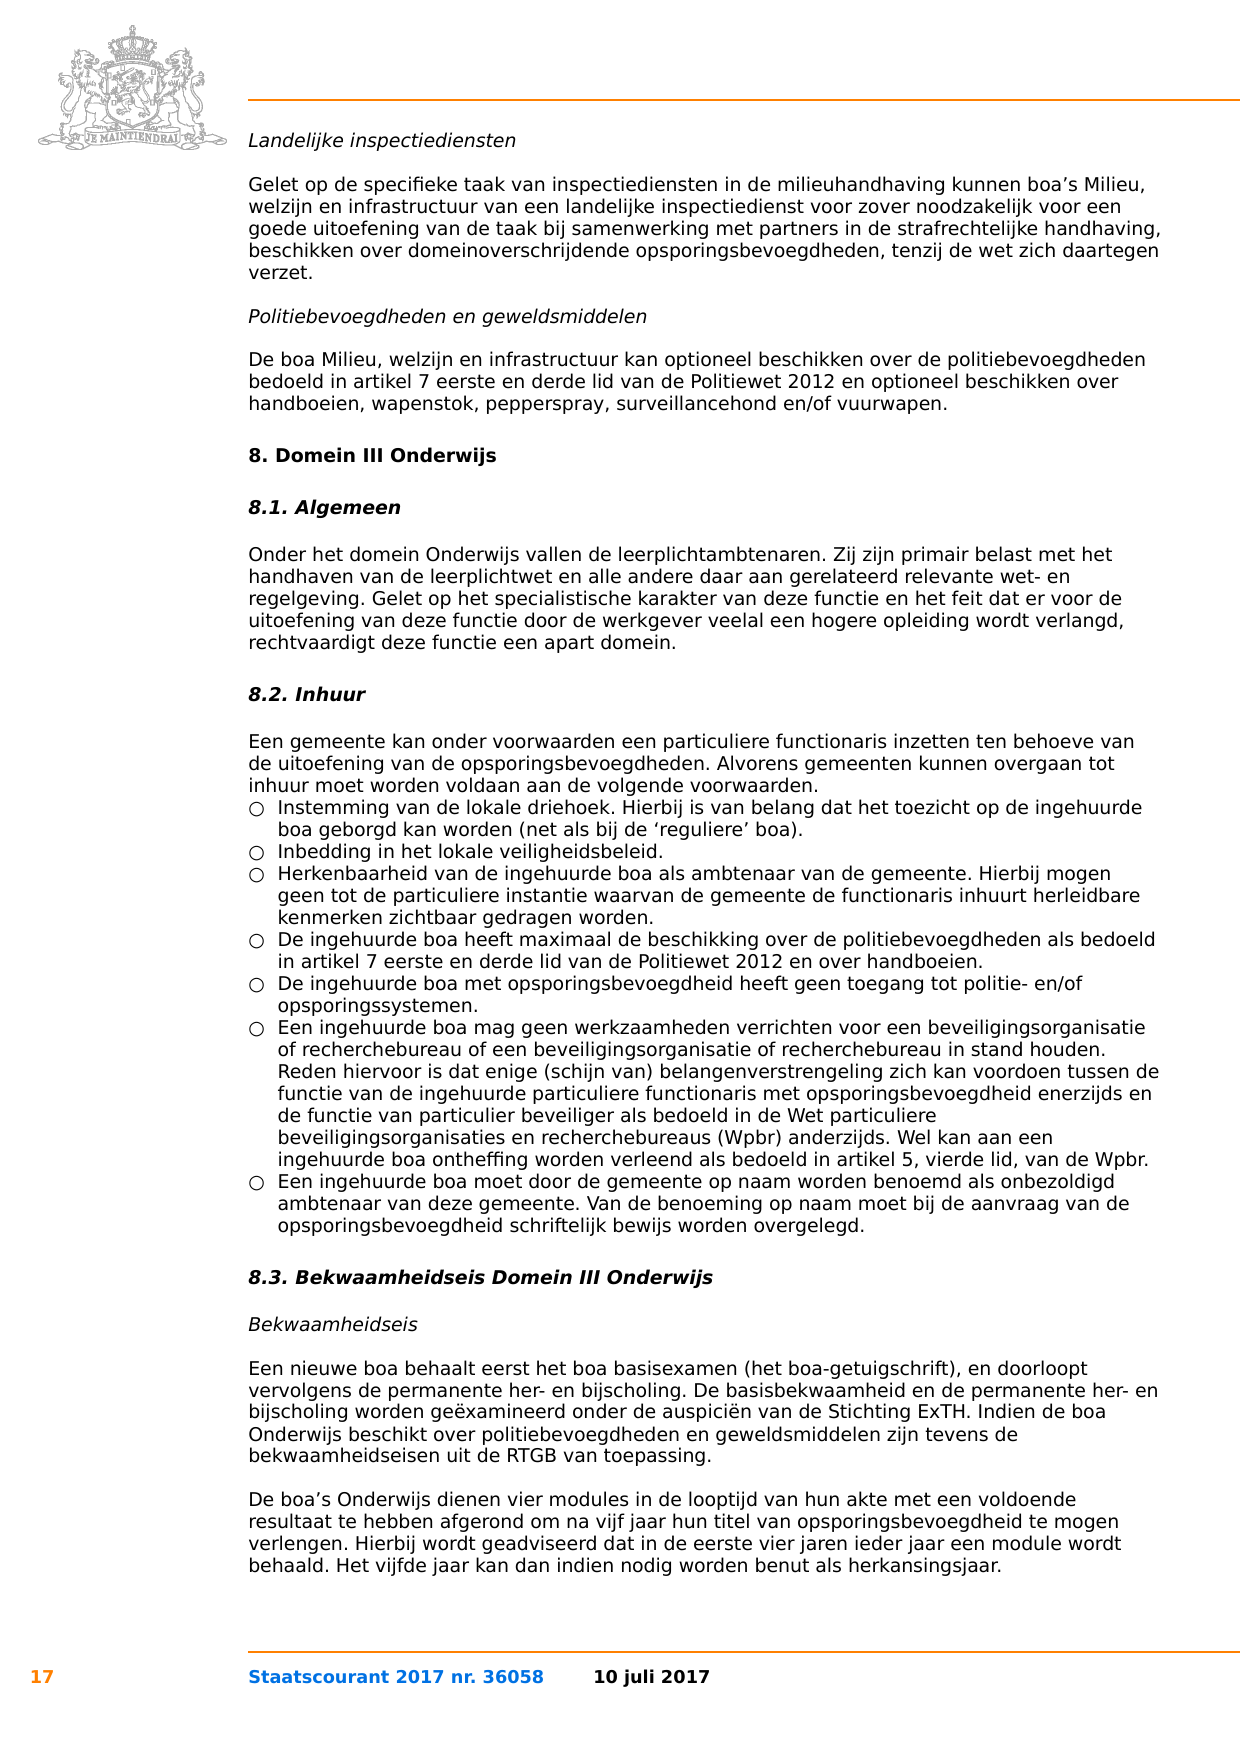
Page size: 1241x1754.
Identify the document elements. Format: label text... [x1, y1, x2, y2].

subtitle Landelijke inspectiediensten [248, 130, 1163, 152]
text De boa Milieu, welzijn en infrastructuur kan optioneel beschikken over de politiebevoegdheden bedoeld in artikel 7 eerste en derde lid van de Politiewet 2012 en optioneel beschikken over handboeien, wapenstok, pepperspray, surveillancehond en/of vuurwapen. [248, 349, 1163, 415]
subtitle Bekwaamheidseis [248, 1314, 1163, 1336]
text Onder het domein Onderwijs vallen de leerplichtambtenaren. Zij zijn primair belast met het handhaven van de leerplichtwet en alle andere daar aan gerelateerd relevante wet- en regelgeving. Gelet op het specialistische karakter van deze functie en het feit dat er voor de uitoefening van deze functie door de werkgever veelal een hogere opleiding wordt verlangd, rechtvaardigt deze functie een apart domein. [248, 544, 1163, 654]
text ○ Herkenbaarheid van de ingehuurde boa als ambtenaar van de gemeente. Hierbij mogen geen tot de particuliere instantie waarvan de gemeente de functionaris inhuurt herleidbare kenmerken zichtbaar gedragen worden. [248, 863, 1163, 929]
subtitle 8.2. Inhuur [248, 684, 1163, 706]
text ○ De ingehuurde boa heeft maximaal de beschikking over de politiebevoegdheden als bedoeld in artikel 7 eerste en derde lid van de Politiewet 2012 en over handboeien. [248, 929, 1163, 973]
text Een gemeente kan onder voorwaarden een particuliere functionaris inzetten ten behoeve van de uitoefening van de opsporingsbevoegdheden. Alvorens gemeenten kunnen overgaan tot inhuur moet worden voldaan aan de volgende voorwaarden. [248, 731, 1163, 797]
picture [38, 25, 227, 150]
text ○ Een ingehuurde boa mag geen werkzaamheden verrichten voor een beveiligingsorganisatie of recherchebureau of een beveiligingsorganisatie of recherchebureau in stand houden. Reden hiervoor is dat enige (schijn van) belangenverstrengeling zich kan voordoen tussen de functie van de ingehuurde particuliere functionaris met opsporingsbevoegdheid enerzijds en de functie van particulier beveiliger als bedoeld in de Wet particuliere beveiligingsorganisaties en recherchebureaus (Wpbr) anderzijds. Wel kan aan een ingehuurde boa ontheffing worden verleend als bedoeld in artikel 5, vierde lid, van de Wpbr. [248, 1017, 1163, 1171]
subtitle Politiebevoegdheden en geweldsmiddelen [248, 306, 1163, 327]
text Een nieuwe boa behaalt eerst het boa basisexamen (het boa-getuigschrift), en doorloopt vervolgens de permanente her- en bijscholing. De basisbekwaamheid en de permanente her- en bijscholing worden geëxamineerd onder de auspiciën van de Stichting ExTH. Indien de boa Onderwijs beschikt over politiebevoegdheden en geweldsmiddelen zijn tevens de bekwaamheidseisen uit de RTGB van toepassing. [248, 1357, 1163, 1467]
text Gelet op de specifieke taak van inspectiediensten in de milieuhandhaving kunnen boa’s Milieu, welzijn en infrastructuur van een landelijke inspectiedienst voor zover noodzakelijk voor een goede uitoefening van de taak bij samenwerking met partners in de strafrechtelijke handhaving, beschikken over domeinoverschrijdende opsporingsbevoegdheden, tenzij de wet zich daartegen verzet. [248, 174, 1163, 284]
text ○ Een ingehuurde boa moet door de gemeente op naam worden benoemd als onbezoldigd ambtenaar van deze gemeente. Van de benoeming op naam moet bij de aanvraag van de opsporingsbevoegdheid schriftelijk bewijs worden overgelegd. [248, 1171, 1163, 1237]
text De boa’s Onderwijs dienen vier modules in de looptijd van hun akte met een voldoende resultaat te hebben afgerond om na vijf jaar hun titel van opsporingsbevoegdheid te mogen verlengen. Hierbij wordt geadviseerd dat in de eerste vier jaren ieder jaar een module wordt behaald. Het vijfde jaar kan dan indien nodig worden benut als herkansingsjaar. [248, 1489, 1163, 1577]
subtitle 8.1. Algemeen [248, 497, 1163, 519]
subtitle 8.3. Bekwaamheidseis Domein III Onderwijs [248, 1267, 1163, 1289]
subtitle 8. Domein III Onderwijs [248, 445, 1163, 467]
text ○ Instemming van de lokale driehoek. Hierbij is van belang dat het toezicht op de ingehuurde boa geborgd kan worden (net als bij de ‘reguliere’ boa). [248, 797, 1163, 841]
text ○ Inbedding in het lokale veiligheidsbeleid. [248, 841, 1163, 863]
text ○ De ingehuurde boa met opsporingsbevoegdheid heeft geen toegang tot politie- en/of opsporingssystemen. [248, 973, 1163, 1017]
